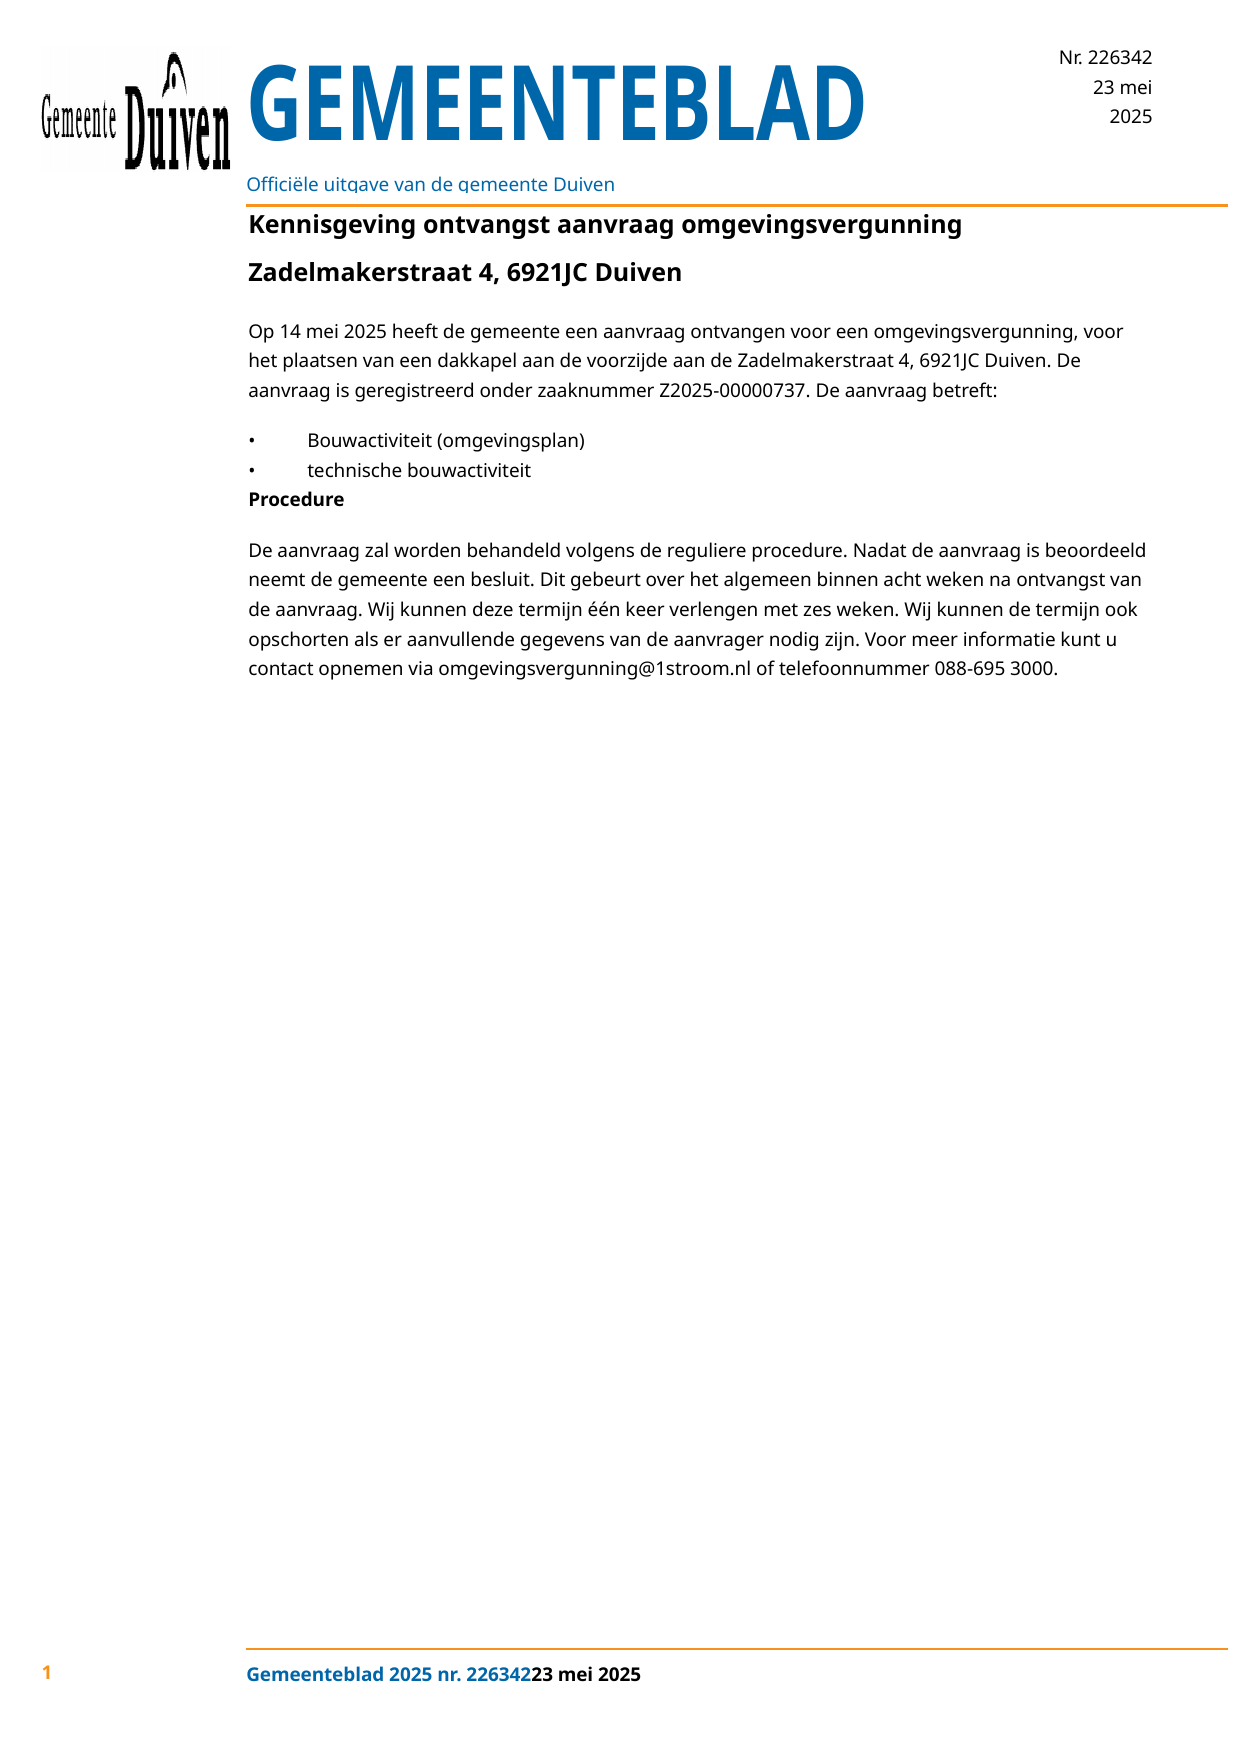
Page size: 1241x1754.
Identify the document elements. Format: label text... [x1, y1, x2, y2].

text Op 14 mei 2025 heeft de gemeente een aanvraag ontvangen voor een omgevingsvergunning, voor het plaatsen van een dakkapel aan de voorzijde aan de Zadelmakerstraat 4, 6921JC Duiven. De aanvraag is geregistreerd onder zaaknummer Z2025-00000737. De aanvraag betreft: [248, 318, 1152, 403]
list technische bouwactiviteit [248, 457, 1152, 483]
list Bouwactiviteit (omgevingsplan) [248, 427, 1152, 453]
text Kennisgeving ontvangst aanvraag omgevingsvergunning Zadelmakerstraat 4, 6921JC Duiven [248, 207, 1152, 288]
text De aanvraag zal worden behandeld volgens de reguliere procedure. Nadat de aanvraag is beoordeeld neemt de gemeente een besluit. Dit gebeurt over het algemeen binnen acht weken na ontvangst van de aanvraag. Wij kunnen deze termijn één keer verlengen met zes weken. Wij kunnen de termijn ook opschorten als er aanvullende gegevens van de aanvrager nodig zijn. Voor meer informatie kunt u contact opnemen via omgevingsvergunning@1stroom.nl of telefoonnummer 088-695 3000. [248, 537, 1152, 681]
picture [41, 47, 231, 172]
text Procedure [248, 487, 1152, 512]
